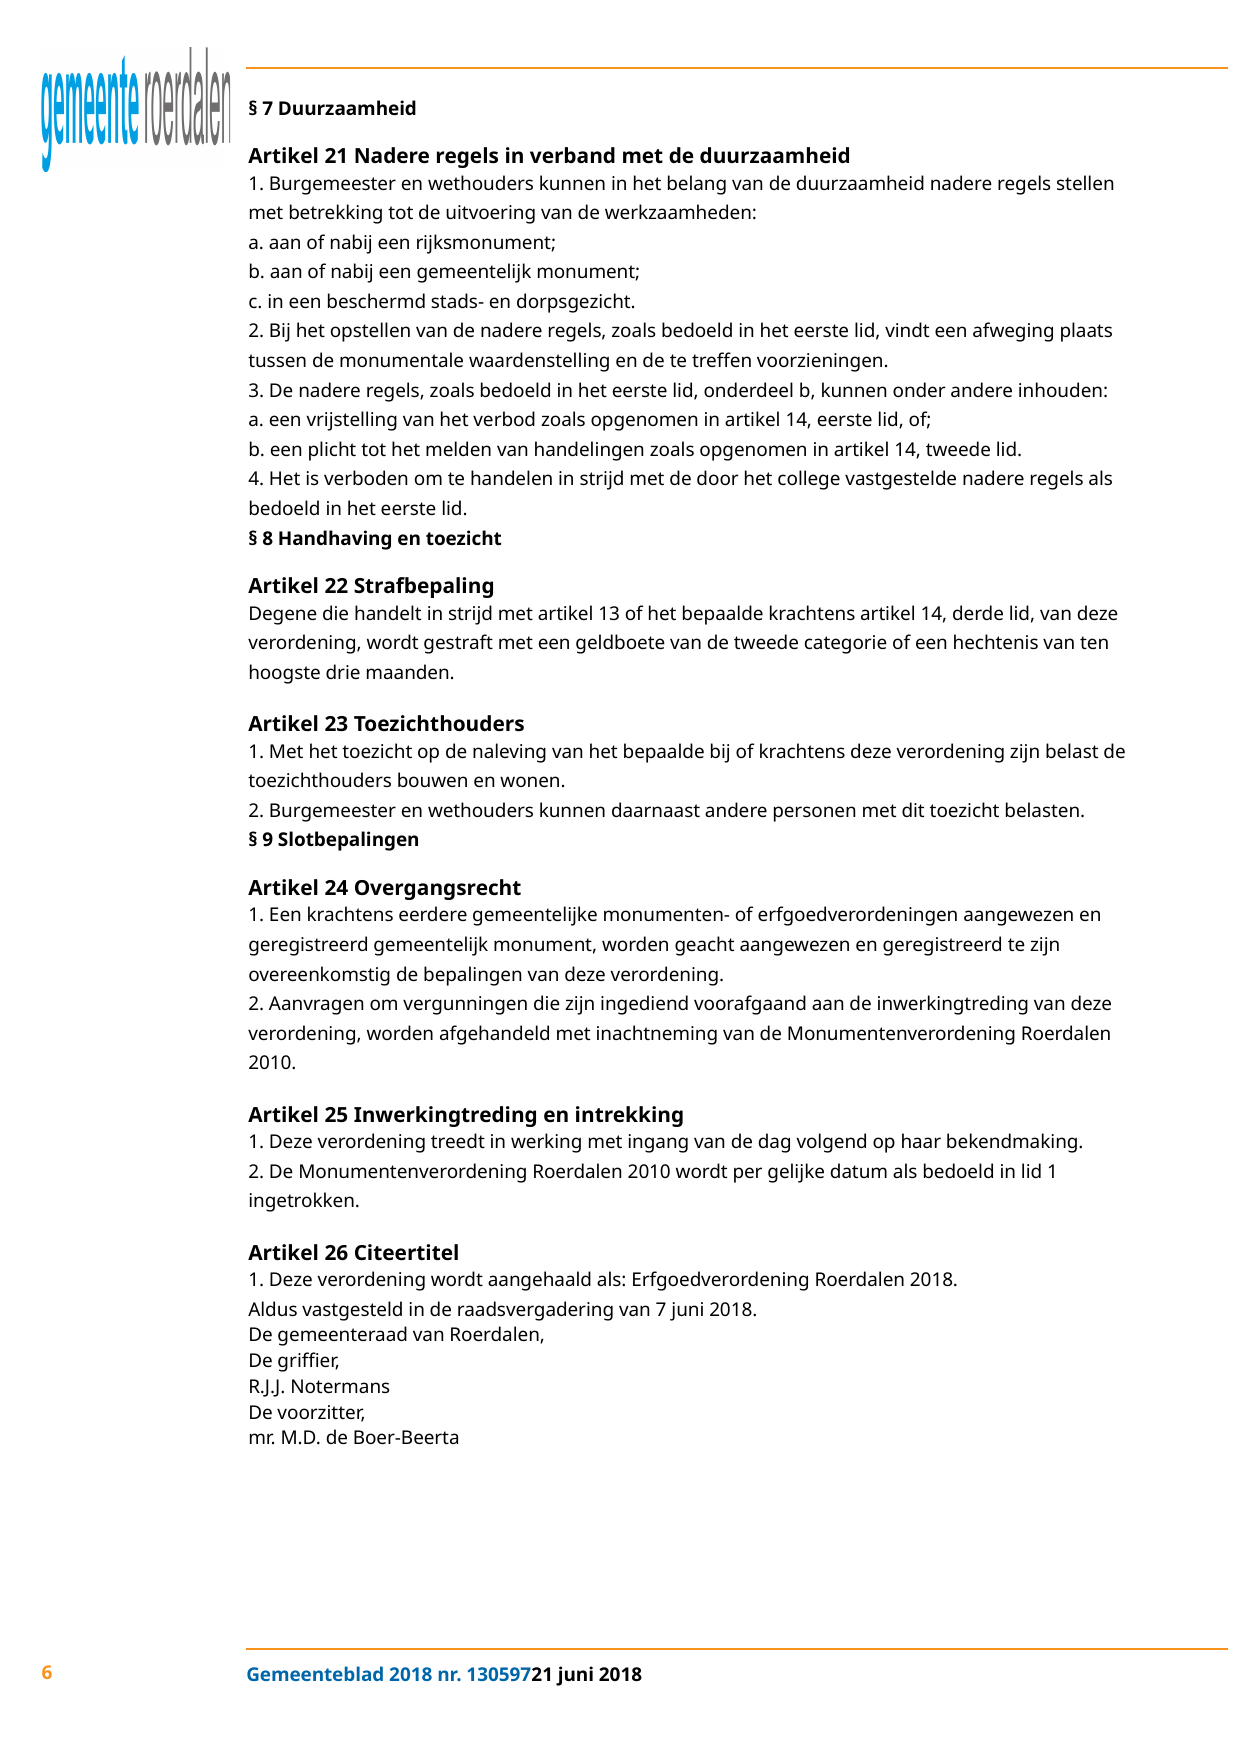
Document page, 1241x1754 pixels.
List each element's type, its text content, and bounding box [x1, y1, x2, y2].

picture [41, 47, 231, 172]
text 4. Het is verboden om te handelen in strijd met de door het college vastgestelde nadere regels als bedoeld in het eerste lid. [248, 466, 1152, 521]
text Degene die handelt in strijd met artikel 13 of het bepaalde krachtens artikel 14, derde lid, van deze verordening, wordt gestraft met een geldboete van de tweede categorie of een hechtenis van ten hoogste drie maanden. [248, 600, 1152, 685]
text § 7 Duurzaamheid [248, 95, 1152, 121]
text 2. De Monumentenverordening Roerdalen 2010 wordt per gelijke datum als bedoeld in lid 1 ingetrokken. [248, 1158, 1152, 1213]
text Artikel 25 Inwerkingtreding en intrekking [248, 1100, 1152, 1128]
text 1. Deze verordening treedt in werking met ingang van de dag volgend op haar bekendmaking. [248, 1128, 1152, 1154]
text a. een vrijstelling van het verbod zoals opgenomen in artikel 14, eerste lid, of; [248, 406, 1152, 432]
text 1. Met het toezicht op de naleving van het bepaalde bij of krachtens deze verordening zijn belast de toezichthouders bouwen en wonen. [248, 738, 1152, 793]
text 2. Bij het opstellen van de nadere regels, zoals bedoeld in het eerste lid, vindt een afweging plaats tussen de monumentale waardenstelling en de te treffen voorzieningen. [248, 318, 1152, 373]
text Artikel 24 Overgangsrecht [248, 873, 1152, 902]
text Aldus vastgesteld in de raadsvergadering van 7 juni 2018. [248, 1296, 1152, 1322]
text De voorzitter, [248, 1399, 1152, 1424]
text b. aan of nabij een gemeentelijk monument; [248, 258, 1152, 284]
text c. in een beschermd stads- en dorpsgezicht. [248, 288, 1152, 314]
text § 8 Handhaving en toezicht [248, 525, 1152, 551]
text 3. De nadere regels, zoals bedoeld in het eerste lid, onderdeel b, kunnen onder andere inhouden: [248, 377, 1152, 403]
text § 9 Slotbepalingen [248, 827, 1152, 852]
text mr. M.D. de Boer-Beerta [248, 1424, 1152, 1450]
text R.J.J. Notermans [248, 1373, 1152, 1399]
text Artikel 22 Strafbepaling [248, 571, 1152, 600]
text 1. Deze verordening wordt aangehaald als: Erfgoedverordening Roerdalen 2018. [248, 1266, 1152, 1292]
picture [41, 134, 48, 172]
text De griffier, [248, 1347, 1152, 1373]
text Artikel 23 Toezichthouders [248, 709, 1152, 738]
text 1. Een krachtens eerdere gemeentelijke monumenten- of erfgoedverordeningen aangewezen en geregistreerd gemeentelijk monument, worden geacht aangewezen en geregistreerd te zijn overeenkomstig de bepalingen van deze verordening. [248, 902, 1152, 986]
text Artikel 21 Nadere regels in verband met de duurzaamheid [248, 141, 1152, 170]
text a. aan of nabij een rijksmonument; [248, 229, 1152, 255]
text 2. Aanvragen om vergunningen die zijn ingediend voorafgaand aan de inwerkingtreding van deze verordening, worden afgehandeld met inachtneming van de Monumentenverordening Roerdalen 2010. [248, 990, 1152, 1075]
text b. een plicht tot het melden van handelingen zoals opgenomen in artikel 14, tweede lid. [248, 436, 1152, 462]
text 2. Burgemeester en wethouders kunnen daarnaast andere personen met dit toezicht belasten. [248, 797, 1152, 823]
text De gemeenteraad van Roerdalen, [248, 1322, 1152, 1347]
text Artikel 26 Citeertitel [248, 1238, 1152, 1266]
text 1. Burgemeester en wethouders kunnen in het belang van de duurzaamheid nadere regels stellen met betrekking tot de uitvoering van de werkzaamheden: [248, 170, 1152, 225]
